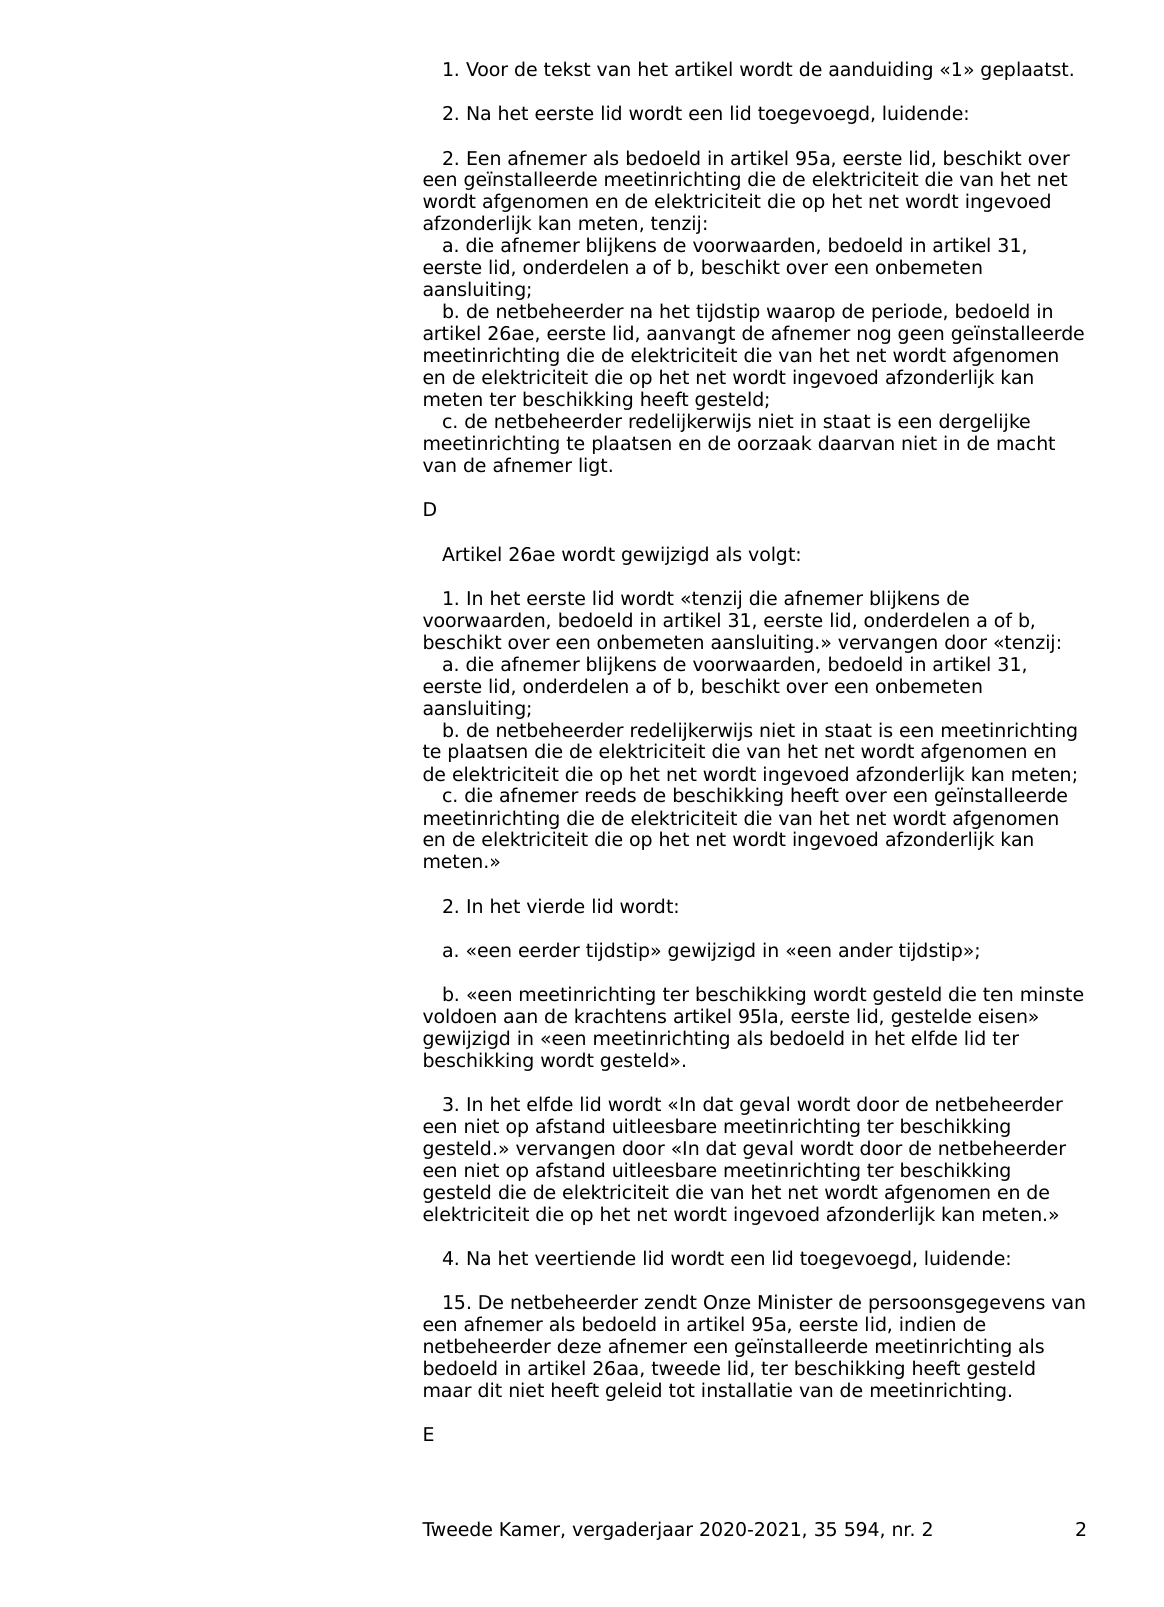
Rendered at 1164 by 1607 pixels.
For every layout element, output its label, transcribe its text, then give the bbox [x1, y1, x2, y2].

text 3. In het elfde lid wordt «In dat geval wordt door de netbeheerder een niet op afstand uitleesbare meetinrichting ter beschikking gesteld.» vervangen door «In dat geval wordt door de netbeheerder een niet op afstand uitleesbare meetinrichting ter beschikking gesteld die de elektriciteit die van het net wordt afgenomen en de elektriciteit die op het net wordt ingevoed afzonderlijk kan meten.» [422, 1094, 1087, 1226]
text 2. In het vierde lid wordt: [422, 896, 1087, 917]
text 1. Voor de tekst van het artikel wordt de aanduiding «1» geplaatst. [422, 59, 1087, 81]
text a. die afnemer blijkens de voorwaarden, bedoeld in artikel 31, eerste lid, onderdelen a of b, beschikt over een onbemeten aansluiting; [422, 653, 1087, 719]
text D [422, 499, 1087, 521]
text 4. Na het veertiende lid wordt een lid toegevoegd, luidende: [422, 1248, 1087, 1270]
text b. de netbeheerder redelijkerwijs niet in staat is een meetinrichting te plaatsen die de elektriciteit die van het net wordt afgenomen en de elektriciteit die op het net wordt ingevoed afzonderlijk kan meten; [422, 719, 1087, 785]
text a. die afnemer blijkens de voorwaarden, bedoeld in artikel 31, eerste lid, onderdelen a of b, beschikt over een onbemeten aansluiting; [422, 235, 1087, 301]
text a. «een eerder tijdstip» gewijzigd in «een ander tijdstip»; [422, 940, 1087, 962]
text 1. In het eerste lid wordt «tenzij die afnemer blijkens de voorwaarden, bedoeld in artikel 31, eerste lid, onderdelen a of b, beschikt over een onbemeten aansluiting.» vervangen door «tenzij: [422, 588, 1087, 653]
text b. «een meetinrichting ter beschikking wordt gesteld die ten minste voldoen aan de krachtens artikel 95la, eerste lid, gestelde eisen» gewijzigd in «een meetinrichting als bedoeld in het elfde lid ter beschikking wordt gesteld». [422, 984, 1087, 1072]
text E [422, 1424, 1087, 1446]
text b. de netbeheerder na het tijdstip waarop de periode, bedoeld in artikel 26ae, eerste lid, aanvangt de afnemer nog geen geïnstalleerde meetinrichting die de elektriciteit die van het net wordt afgenomen en de elektriciteit die op het net wordt ingevoed afzonderlijk kan meten ter beschikking heeft gesteld; [422, 301, 1087, 411]
text Artikel 26ae wordt gewijzigd als volgt: [422, 543, 1087, 565]
text 15. De netbeheerder zendt Onze Minister de persoonsgegevens van een afnemer als bedoeld in artikel 95a, eerste lid, indien de netbeheerder deze afnemer een geïnstalleerde meetinrichting als bedoeld in artikel 26aa, tweede lid, ter beschikking heeft gesteld maar dit niet heeft geleid tot installatie van de meetinrichting. [422, 1292, 1087, 1402]
text c. de netbeheerder redelijkerwijs niet in staat is een dergelijke meetinrichting te plaatsen en de oorzaak daarvan niet in de macht van de afnemer ligt. [422, 411, 1087, 477]
text 2. Een afnemer als bedoeld in artikel 95a, eerste lid, beschikt over een geïnstalleerde meetinrichting die de elektriciteit die van het net wordt afgenomen en de elektriciteit die op het net wordt ingevoed afzonderlijk kan meten, tenzij: [422, 147, 1087, 235]
text c. die afnemer reeds de beschikking heeft over een geïnstalleerde meetinrichting die de elektriciteit die van het net wordt afgenomen en de elektriciteit die op het net wordt ingevoed afzonderlijk kan meten.» [422, 785, 1087, 873]
text 2. Na het eerste lid wordt een lid toegevoegd, luidende: [422, 103, 1087, 125]
